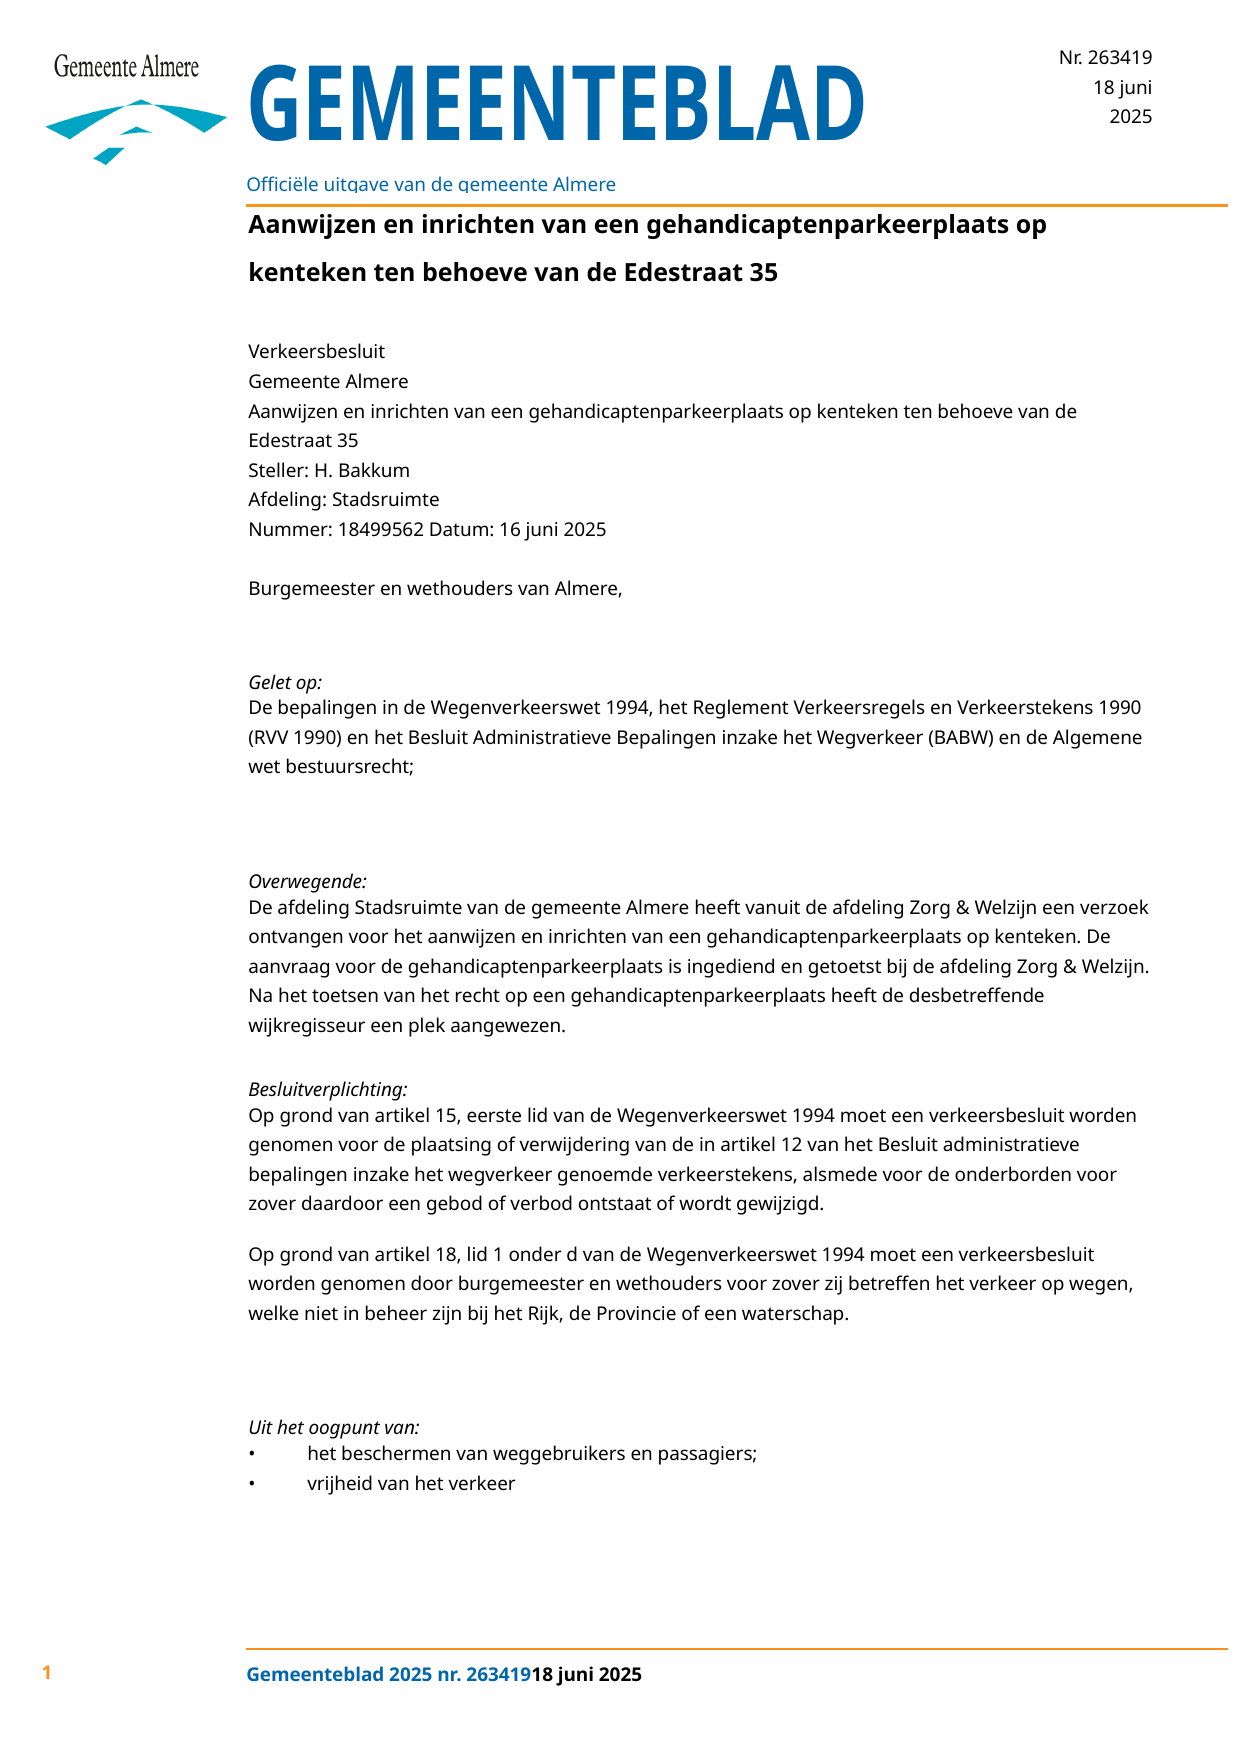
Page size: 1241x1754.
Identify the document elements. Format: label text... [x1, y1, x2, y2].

text Besluitverplichting: [248, 1076, 1152, 1102]
picture [41, 47, 231, 172]
text De bepalingen in de Wegenverkeerswet 1994, het Reglement Verkeersregels en Verkeerstekens 1990 (RVV 1990) en het Besluit Administratieve Bepalingen inzake het Wegverkeer (BABW) en de Algemene wet bestuursrecht; [248, 694, 1152, 779]
text Steller: H. Bakkum [248, 457, 1152, 483]
text Gelet op: [248, 669, 1152, 694]
text Aanwijzen en inrichten van een gehandicaptenparkeerplaats op kenteken ten behoeve van de Edestraat 35 [248, 398, 1152, 453]
text Gemeente Almere [248, 368, 1152, 394]
text Afdeling: Stadsruimte [248, 487, 1152, 512]
list het beschermen van weggebruikers en passagiers; [248, 1440, 1152, 1466]
text Overwegende: [248, 868, 1152, 894]
text Burgemeester en wethouders van Almere, [248, 575, 1152, 601]
list vrijheid van het verkeer [248, 1470, 1152, 1496]
text Op grond van artikel 18, lid 1 onder d van de Wegenverkeerswet 1994 moet een verkeersbesluit worden genomen door burgemeester en wethouders voor zover zij betreffen het verkeer op wegen, welke niet in beheer zijn bij het Rijk, de Provincie of een waterschap. [248, 1241, 1152, 1326]
text Uit het oogpunt van: [248, 1414, 1152, 1440]
text Op grond van artikel 15, eerste lid van de Wegenverkeerswet 1994 moet een verkeersbesluit worden genomen voor de plaatsing of verwijdering van de in artikel 12 van het Besluit administratieve bepalingen inzake het wegverkeer genoemde verkeerstekens, alsmede voor de onderborden voor zover daardoor een gebod of verbod ontstaat of wordt gewijzigd. [248, 1102, 1152, 1216]
text Verkeersbesluit [248, 339, 1152, 364]
text De afdeling Stadsruimte van de gemeente Almere heeft vanuit de afdeling Zorg & Welzijn een verzoek ontvangen voor het aanwijzen en inrichten van een gehandicaptenparkeerplaats op kenteken. De aanvraag voor de gehandicaptenparkeerplaats is ingediend en getoetst bij de afdeling Zorg & Welzijn. Na het toetsen van het recht op een gehandicaptenparkeerplaats heeft de desbetreffende wijkregisseur een plek aangewezen. [248, 894, 1152, 1038]
text Aanwijzen en inrichten van een gehandicaptenparkeerplaats op kenteken ten behoeve van de Edestraat 35 [248, 207, 1152, 288]
text Nummer: 18499562 Datum: 16 juni 2025 [248, 516, 1152, 542]
